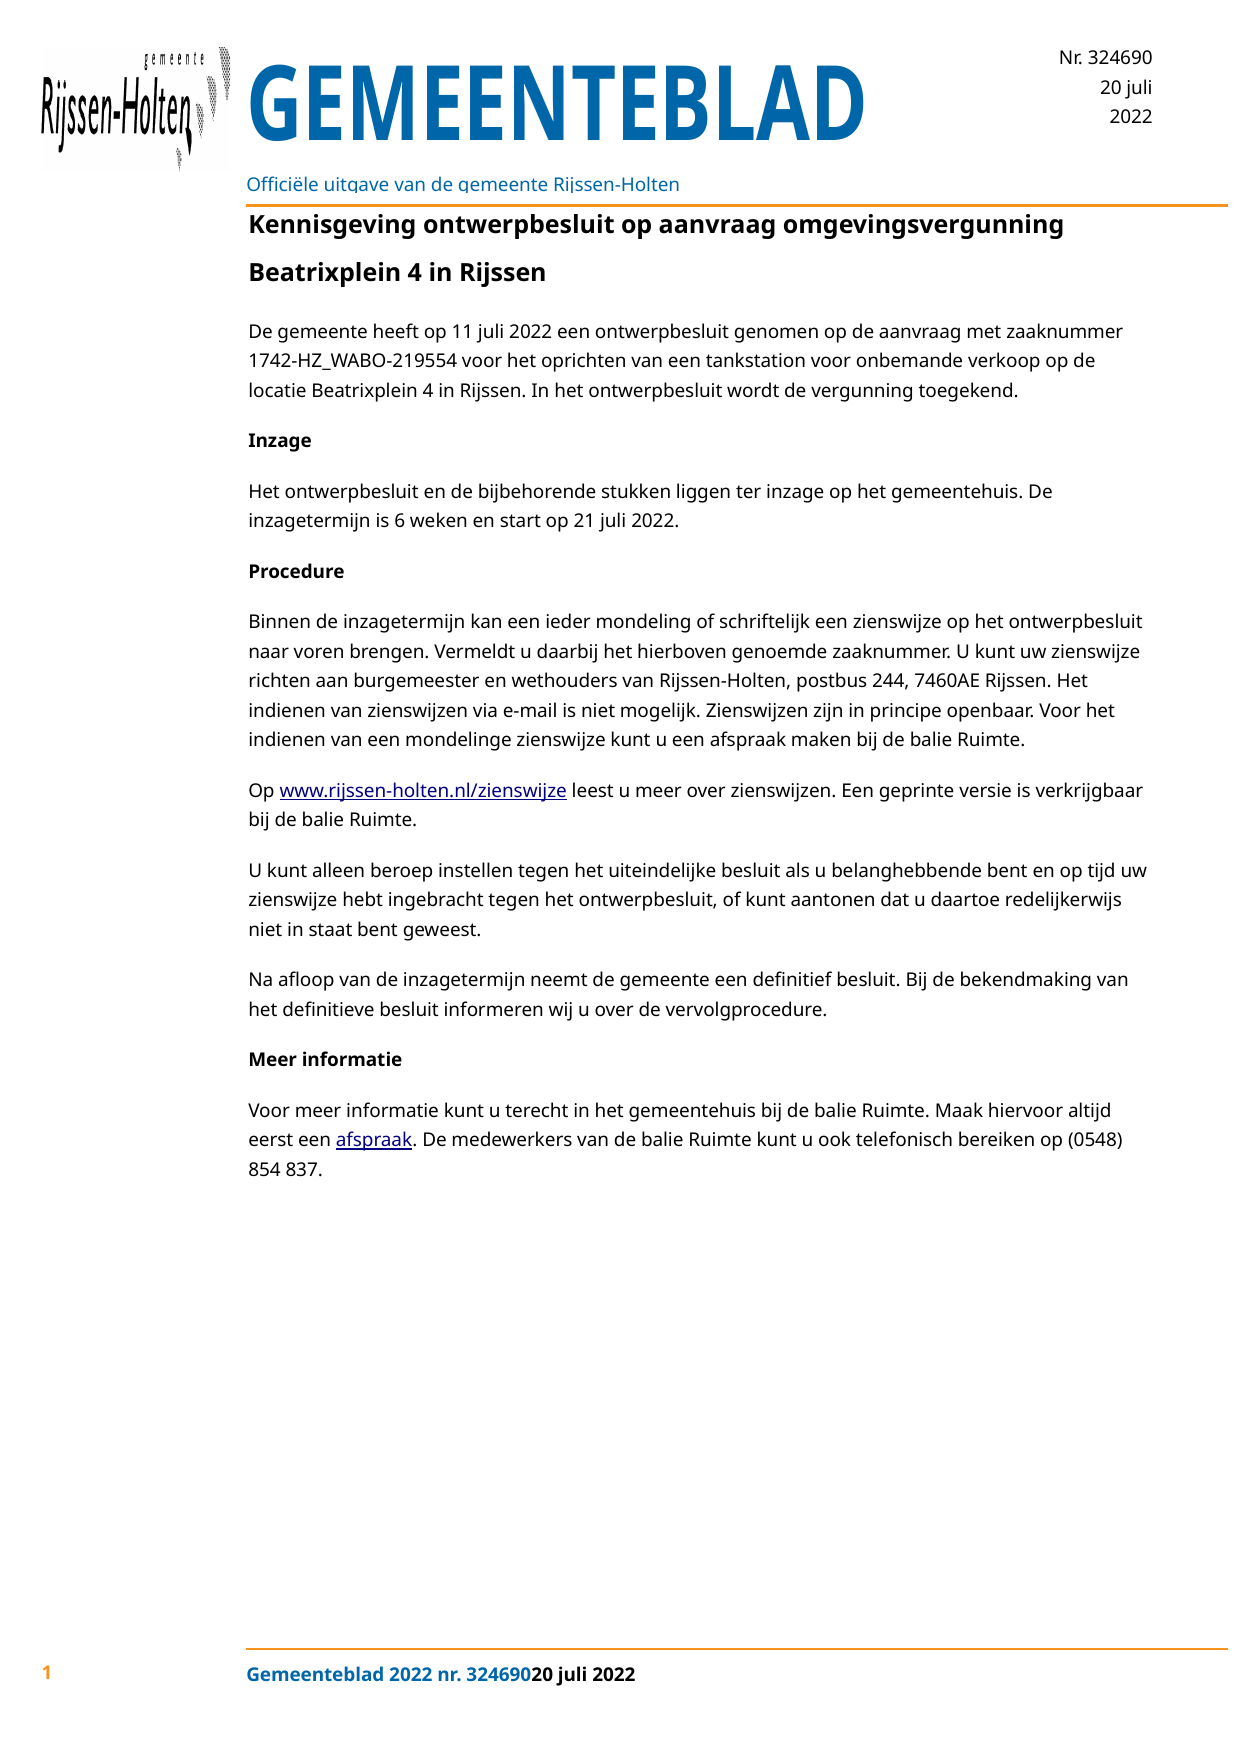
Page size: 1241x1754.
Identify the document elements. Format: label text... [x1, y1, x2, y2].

picture [41, 47, 231, 172]
text Binnen de inzagetermijn kan een ieder mondeling of schriftelijk een zienswijze op het ontwerpbesluit naar voren brengen. Vermeldt u daarbij het hierboven genoemde zaaknummer. U kunt uw zienswijze richten aan burgemeester en wethouders van Rijssen-Holten, postbus 244, 7460AE Rijssen. Het indienen van zienswijzen via e-mail is niet mogelijk. Zienswijzen zijn in principe openbaar. Voor het indienen van een mondelinge zienswijze kunt u een afspraak maken bij de balie Ruimte. [248, 608, 1152, 752]
text Meer informatie [248, 1047, 1152, 1072]
text Kennisgeving ontwerpbesluit op aanvraag omgevingsvergunning Beatrixplein 4 in Rijssen [248, 207, 1152, 288]
text Na afloop van de inzagetermijn neemt de gemeente een definitief besluit. Bij de bekendmaking van het definitieve besluit informeren wij u over de vervolgprocedure. [248, 967, 1152, 1022]
text Inzage [248, 427, 1152, 453]
text U kunt alleen beroep instellen tegen het uiteindelijke besluit als u belanghebbende bent en op tijd uw zienswijze hebt ingebracht tegen het ontwerpbesluit, of kunt aantonen dat u daartoe redelijkerwijs niet in staat bent geweest. [248, 857, 1152, 942]
text De gemeente heeft op 11 juli 2022 een ontwerpbesluit genomen op de aanvraag met zaaknummer 1742-HZ_WABO-219554 voor het oprichten van een tankstation voor onbemande verkoop op de locatie Beatrixplein 4 in Rijssen. In het ontwerpbesluit wordt de vergunning toegekend. [248, 318, 1152, 403]
text Het ontwerpbesluit en de bijbehorende stukken liggen ter inzage op het gemeentehuis. De inzagetermijn is 6 weken en start op 21 juli 2022. [248, 478, 1152, 533]
text Procedure [248, 558, 1152, 584]
text Voor meer informatie kunt u terecht in het gemeentehuis bij de balie Ruimte. Maak hiervoor altijd eerst een afspraak. De medewerkers van de balie Ruimte kunt u ook telefonisch bereiken op (0548) 854 837. [248, 1097, 1152, 1182]
text Op www.rijssen-holten.nl/zienswijze leest u meer over zienswijzen. Een geprinte versie is verkrijgbaar bij de balie Ruimte. [248, 777, 1152, 832]
